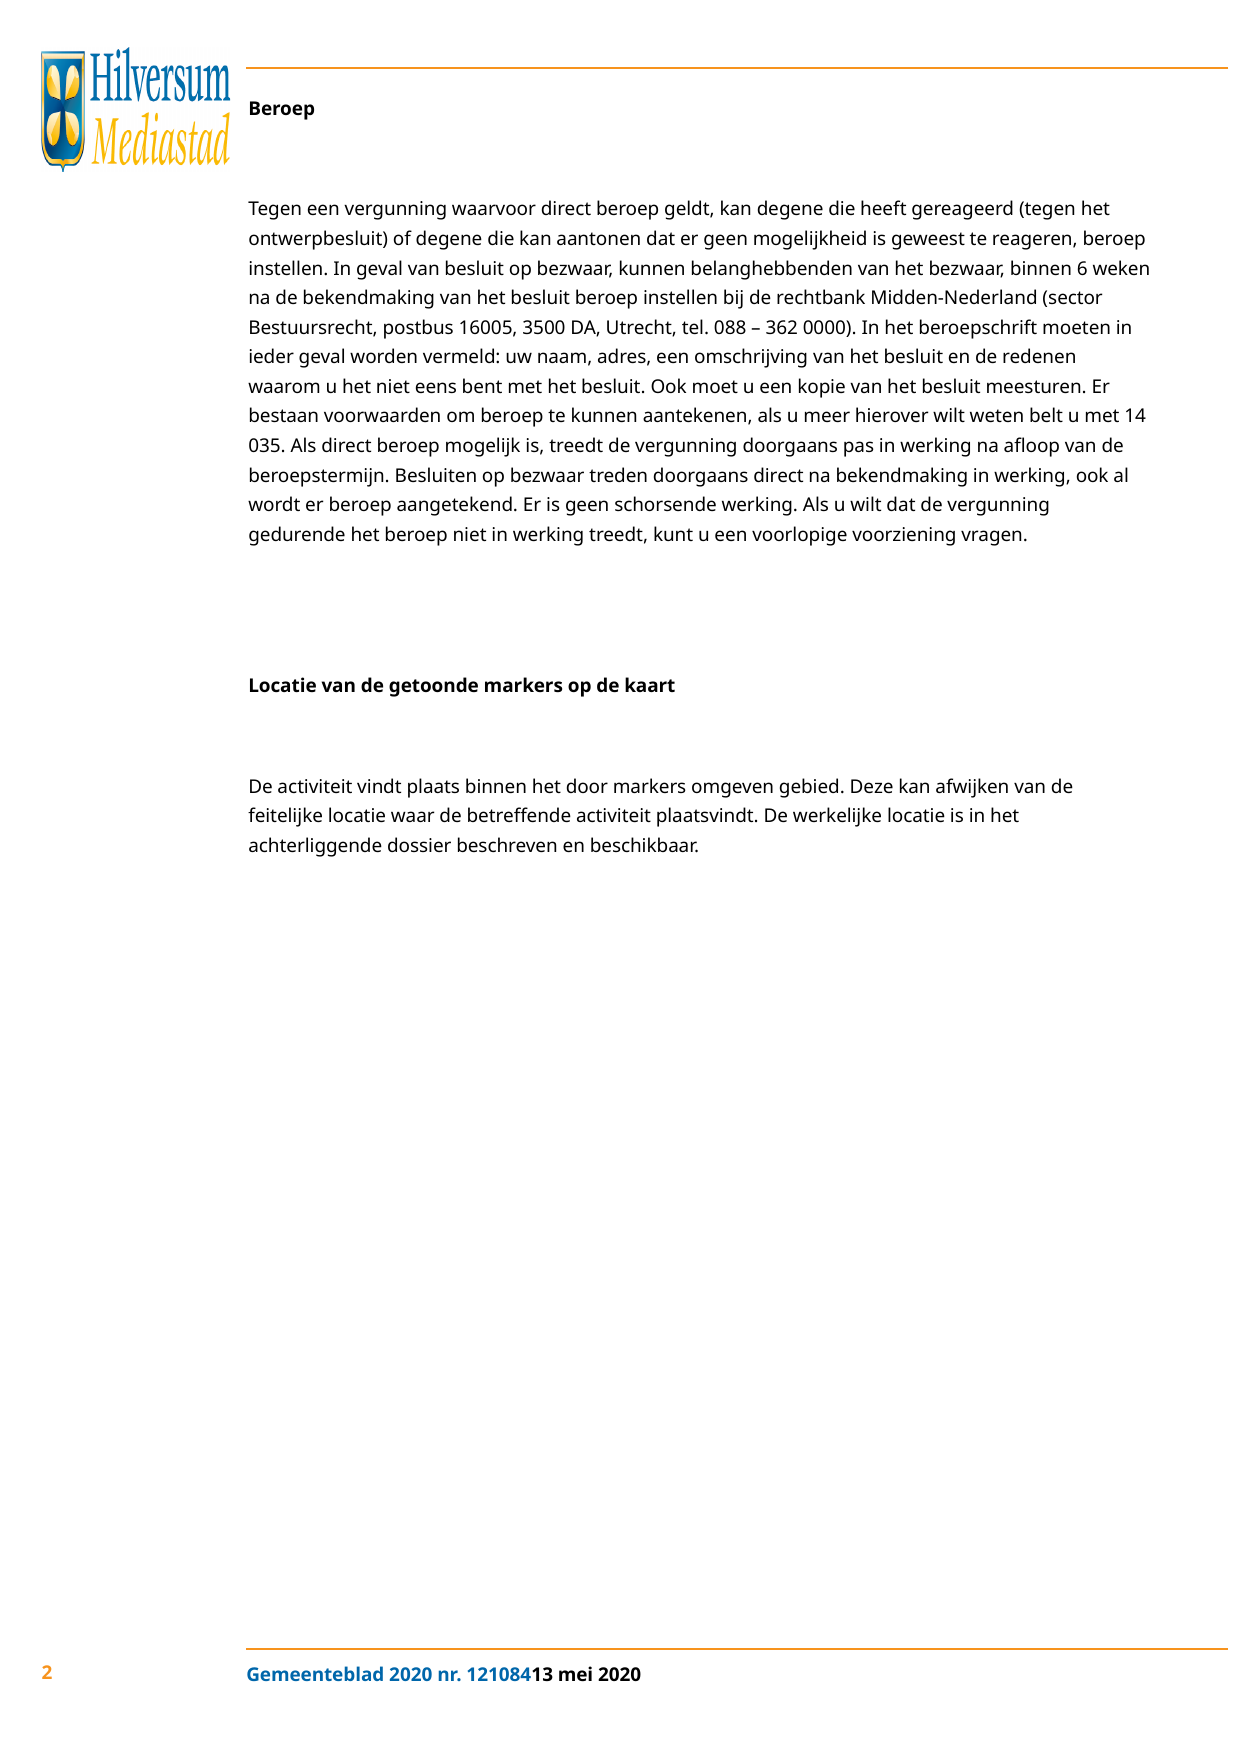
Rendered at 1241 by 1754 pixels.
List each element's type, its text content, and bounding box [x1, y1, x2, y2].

text Tegen een vergunning waarvoor direct beroep geldt, kan degene die heeft gereageerd (tegen het ontwerpbesluit) of degene die kan aantonen dat er geen mogelijkheid is geweest te reageren, beroep instellen. In geval van besluit op bezwaar, kunnen belanghebbenden van het bezwaar, binnen 6 weken na de bekendmaking van het besluit beroep instellen bij de rechtbank Midden-Nederland (sector Bestuursrecht, postbus 16005, 3500 DA, Utrecht, tel. 088 – 362 0000). In het beroepschrift moeten in ieder geval worden vermeld: uw naam, adres, een omschrijving van het besluit en de redenen waarom u het niet eens bent met het besluit. Ook moet u een kopie van het besluit meesturen. Er bestaan voorwaarden om beroep te kunnen aantekenen, als u meer hierover wilt weten belt u met 14 035. Als direct beroep mogelijk is, treedt de vergunning doorgaans pas in werking na afloop van de beroepstermijn. Besluiten op bezwaar treden doorgaans direct na bekendmaking in werking, ook al wordt er beroep aangetekend. Er is geen schorsende werking. Als u wilt dat de vergunning gedurende het beroep niet in werking treedt, kunt u een voorlopige voorziening vragen. [248, 196, 1152, 547]
text De activiteit vindt plaats binnen het door markers omgeven gebied. Deze kan afwijken van de feitelijke locatie waar de betreffende activiteit plaatsvindt. De werkelijke locatie is in het achterliggende dossier beschreven en beschikbaar. [248, 773, 1152, 858]
text Locatie van de getoonde markers op de kaart [248, 672, 1152, 698]
picture [41, 47, 231, 172]
text Beroep [248, 95, 1152, 121]
